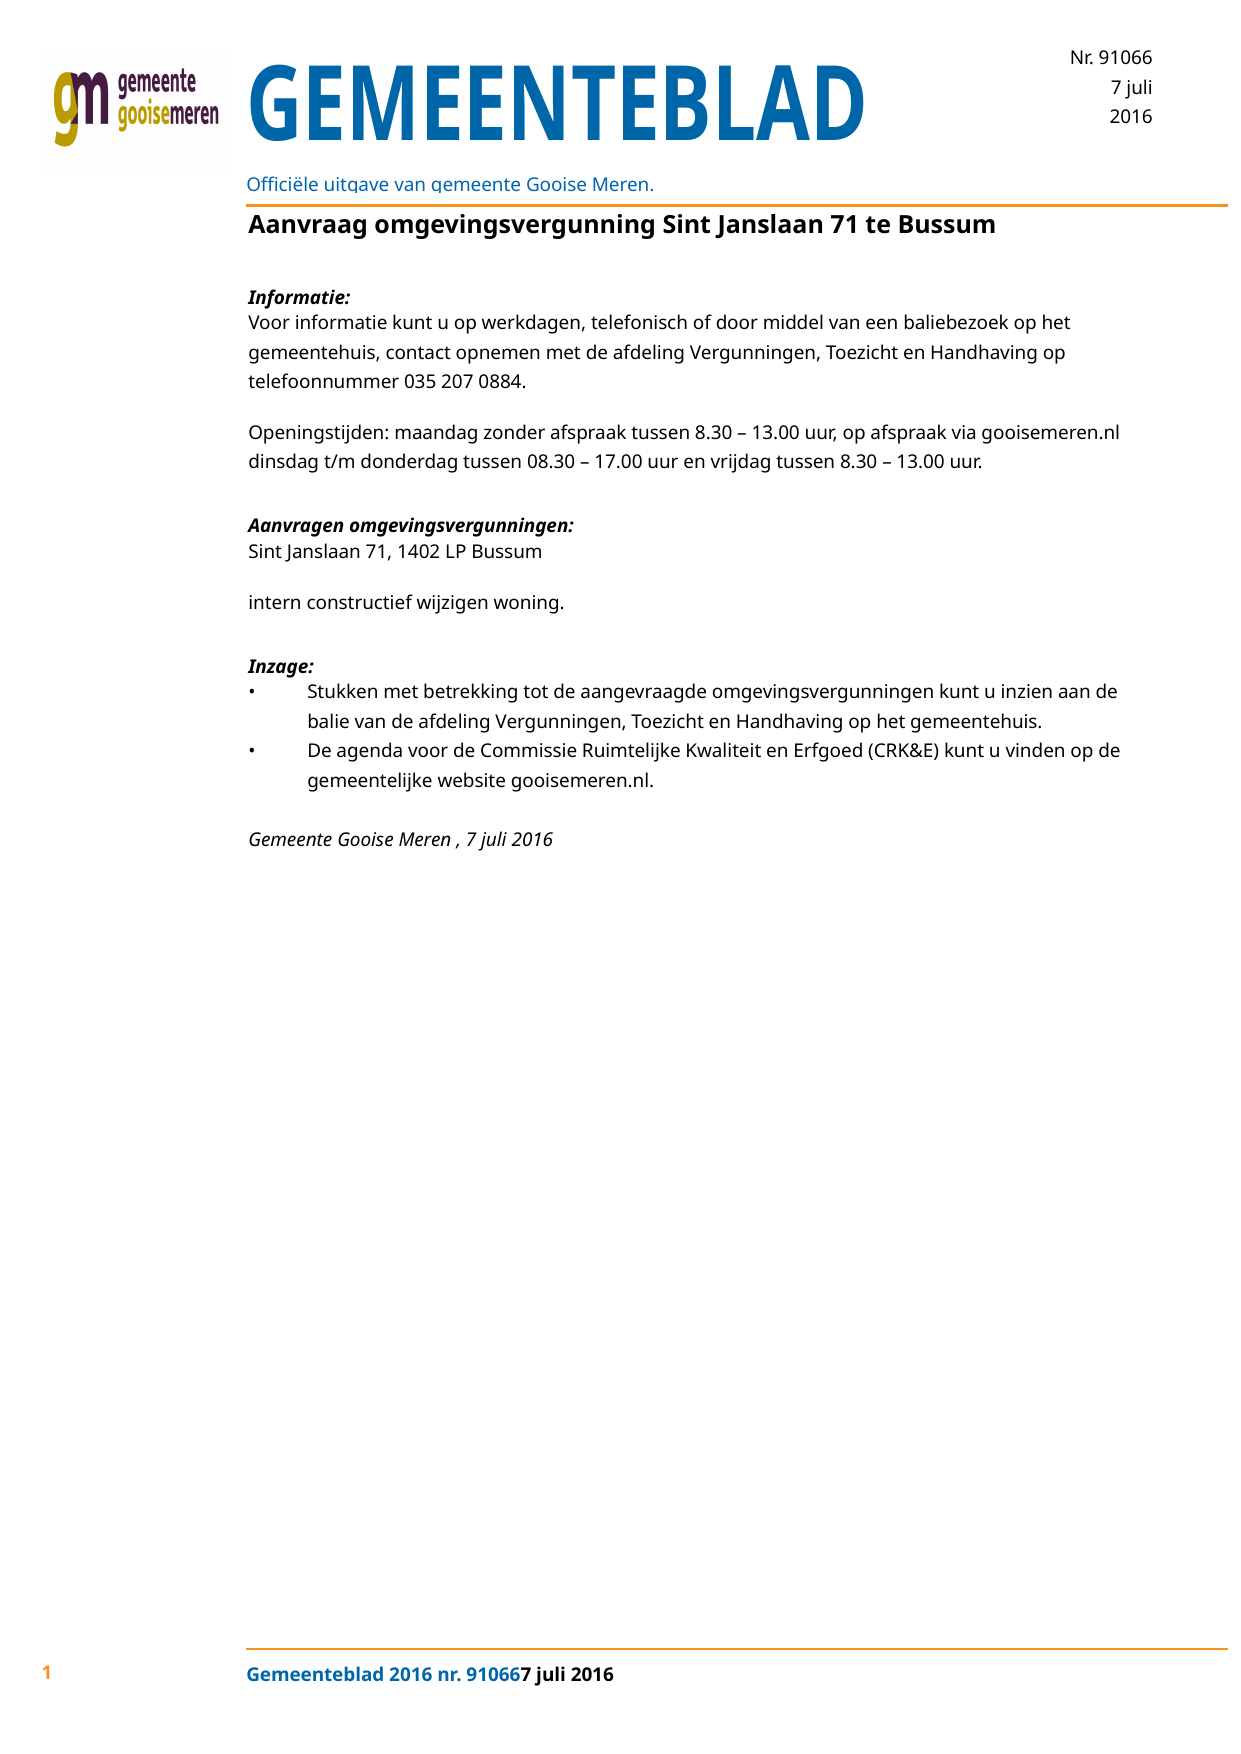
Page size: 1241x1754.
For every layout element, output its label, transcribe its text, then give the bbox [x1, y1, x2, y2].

text Inzage: [248, 653, 1152, 678]
text Aanvraag omgevingsvergunning Sint Janslaan 71 te Bussum [248, 207, 1152, 241]
text Informatie: [248, 284, 1152, 309]
text Gemeente Gooise Meren , 7 juli 2016 [248, 826, 1152, 852]
list Stukken met betrekking tot de aangevraagde omgevingsvergunningen kunt u inzien aan de balie van de afdeling Vergunningen, Toezicht en Handhaving op het gemeentehuis. [248, 678, 1152, 734]
text Aanvragen omgevingsvergunningen: [248, 513, 1152, 538]
text Sint Janslaan 71, 1402 LP Bussum [248, 538, 1152, 564]
text Openingstijden: maandag zonder afspraak tussen 8.30 – 13.00 uur, op afspraak via gooisemeren.nl dinsdag t/m donderdag tussen 08.30 – 17.00 uur en vrijdag tussen 8.30 – 13.00 uur. [248, 419, 1152, 474]
list De agenda voor de Commissie Ruimtelijke Kwaliteit en Erfgoed (CRK&E) kunt u vinden op de gemeentelijke website gooisemeren.nl. [248, 738, 1152, 793]
text Voor informatie kunt u op werkdagen, telefonisch of door middel van een baliebezoek op het gemeentehuis, contact opnemen met de afdeling Vergunningen, Toezicht en Handhaving op telefoonnummer 035 207 0884. [248, 309, 1152, 394]
text intern constructief wijzigen woning. [248, 589, 1152, 614]
picture [41, 47, 231, 172]
